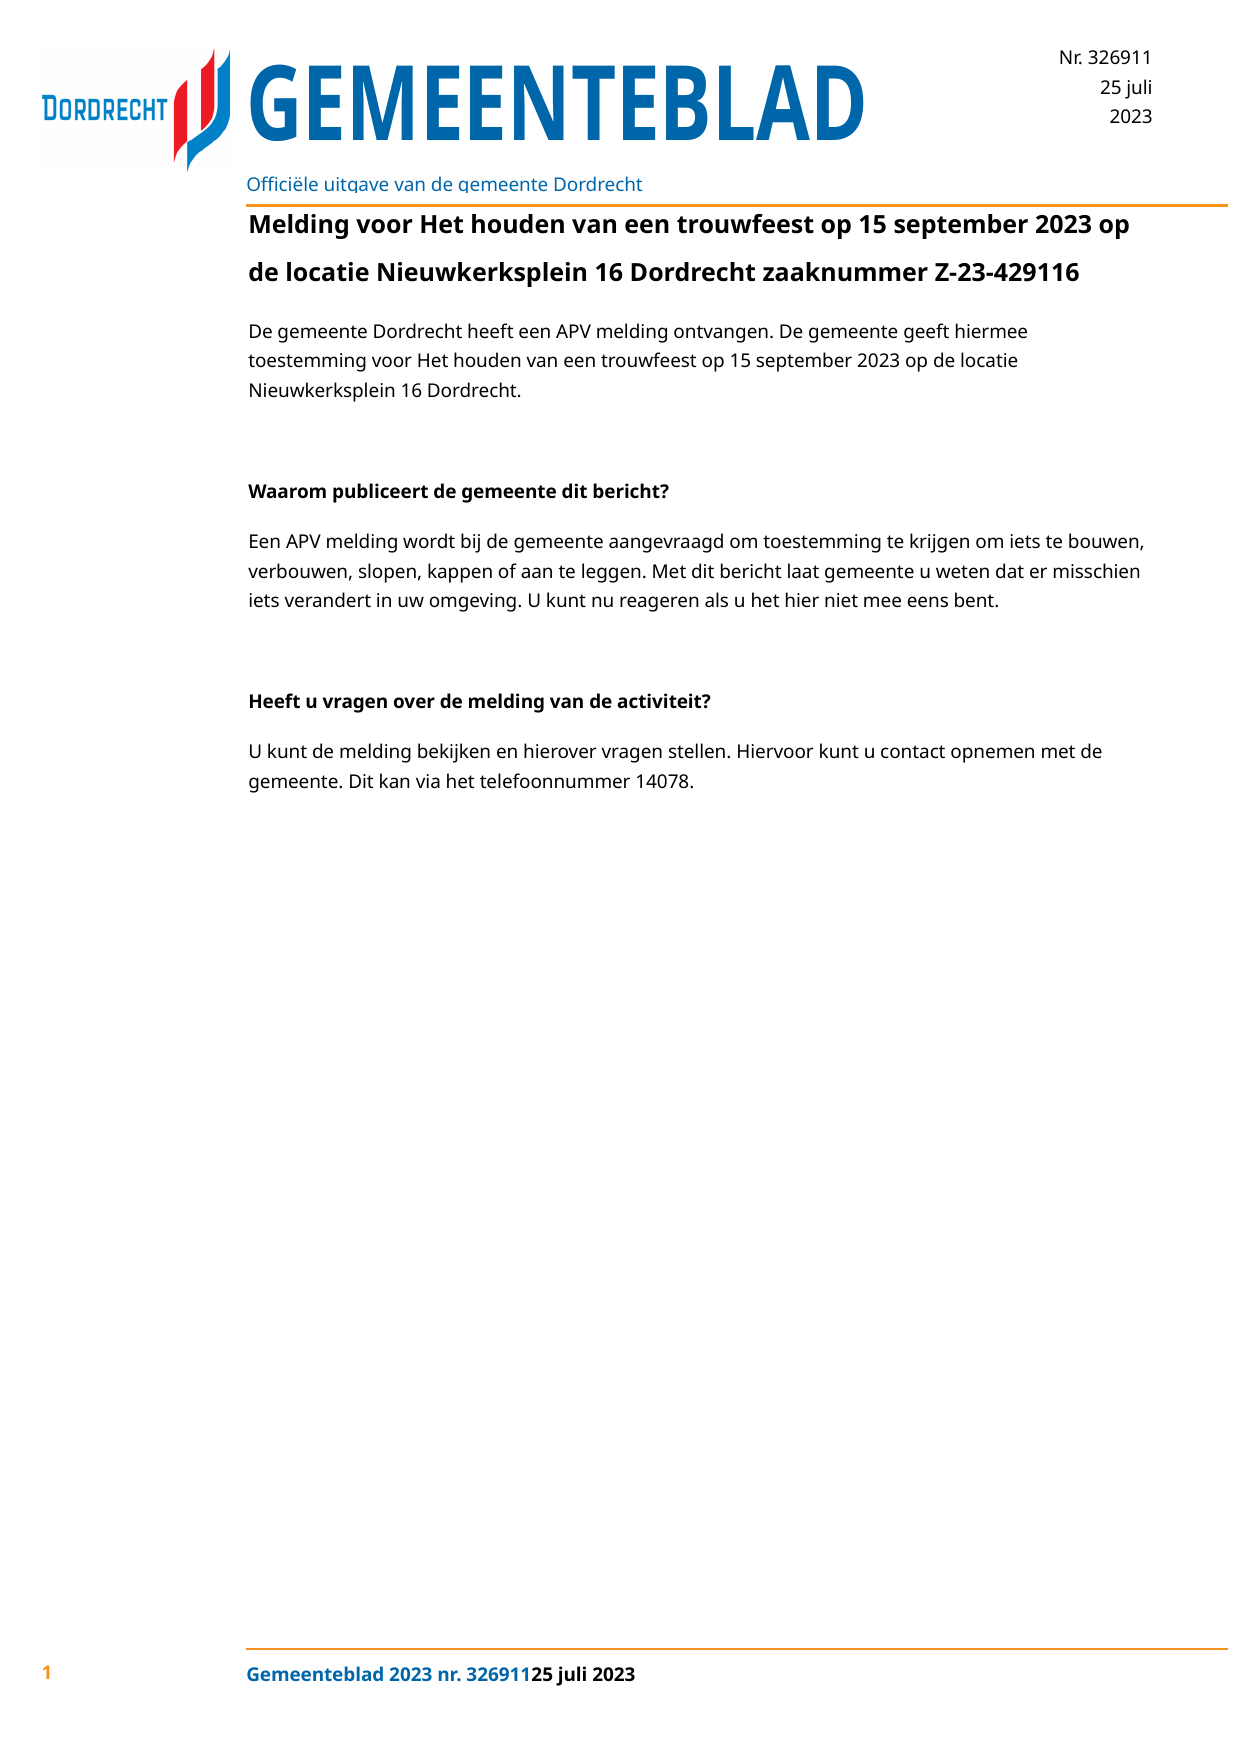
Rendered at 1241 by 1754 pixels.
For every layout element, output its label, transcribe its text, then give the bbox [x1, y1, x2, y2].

text De gemeente Dordrecht heeft een APV melding ontvangen. De gemeente geeft hiermee toestemming voor Het houden van een trouwfeest op 15 september 2023 op de locatie Nieuwkerksplein 16 Dordrecht. [248, 318, 1152, 403]
text Melding voor Het houden van een trouwfeest op 15 september 2023 op de locatie Nieuwkerksplein 16 Dordrecht zaaknummer Z-23-429116 [248, 207, 1152, 288]
text U kunt de melding bekijken en hierover vragen stellen. Hiervoor kunt u contact opnemen met de gemeente. Dit kan via het telefoonnummer 14078. [248, 739, 1152, 794]
text Een APV melding wordt bij de gemeente aangevraagd om toestemming te krijgen om iets te bouwen, verbouwen, slopen, kappen of aan te leggen. Met dit bericht laat gemeente u weten dat er misschien iets verandert in uw omgeving. U kunt nu reageren als u het hier niet mee eens bent. [248, 528, 1152, 613]
text Heeft u vragen over de melding van de activiteit? [248, 688, 1152, 714]
picture [41, 47, 231, 172]
text Waarom publiceert de gemeente dit bericht? [248, 478, 1152, 504]
